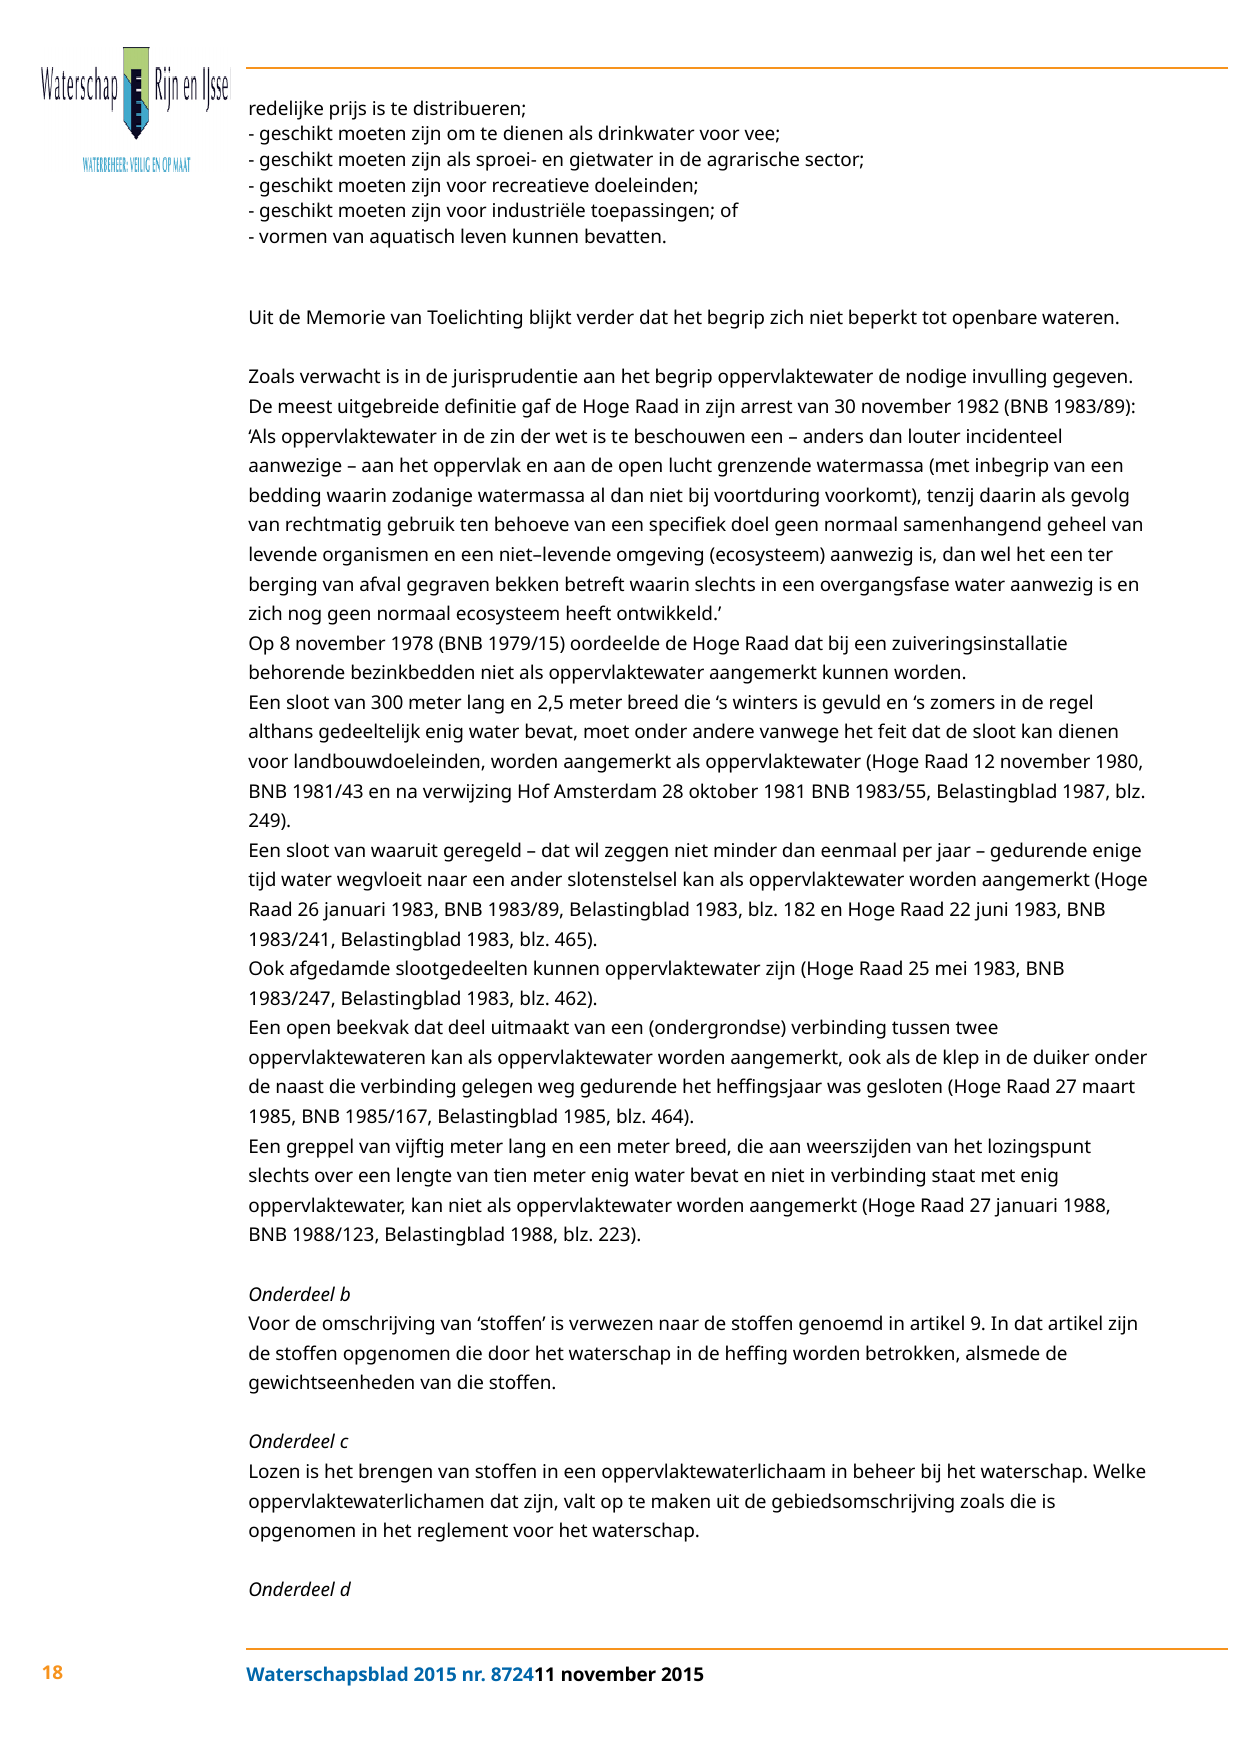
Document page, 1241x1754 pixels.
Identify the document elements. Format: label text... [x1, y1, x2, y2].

text Uit de Memorie van Toelichting blijkt verder dat het begrip zich niet beperkt tot openbare wateren. [248, 304, 1152, 330]
text Zoals verwacht is in de jurisprudentie aan het begrip oppervlaktewater de nodige invulling gegeven. De meest uitgebreide definitie gaf de Hoge Raad in zijn arrest van 30 november 1982 (BNB 1983/89): [248, 364, 1152, 419]
table_cell - geschikt moeten zijn voor recreatieve doeleinden; [248, 172, 1152, 198]
text Op 8 november 1978 (BNB 1979/15) oordeelde de Hoge Raad dat bij een zuiveringsinstallatie behorende bezinkbedden niet als oppervlaktewater aangemerkt kunnen worden. [248, 630, 1152, 685]
text Lozen is het brengen van stoffen in een oppervlaktewaterlichaam in beheer bij het waterschap. Welke oppervlaktewaterlichamen dat zijn, valt op te maken uit de gebiedsomschrijving zoals die is opgenomen in het reglement voor het waterschap. [248, 1458, 1152, 1543]
text Een greppel van vijftig meter lang en een meter breed, die aan weerszijden van het lozingspunt slechts over een lengte van tien meter enig water bevat en niet in verbinding staat met enig oppervlaktewater, kan niet als oppervlaktewater worden aangemerkt (Hoge Raad 27 januari 1988, BNB 1988/123, Belastingblad 1988, blz. 223). [248, 1133, 1152, 1247]
text Onderdeel c [248, 1429, 1152, 1454]
text Ook afgedamde slootgedeelten kunnen oppervlaktewater zijn (Hoge Raad 25 mei 1983, BNB 1983/247, Belastingblad 1983, blz. 462). [248, 955, 1152, 1011]
text Voor de omschrijving van ‘stoffen’ is verwezen naar de stoffen genoemd in artikel 9. In dat artikel zijn de stoffen opgenomen die door het waterschap in de heffing worden betrokken, alsmede de gewichtseenheden van die stoffen. [248, 1310, 1152, 1395]
table_cell - geschikt moeten zijn als sproei- en gietwater in de agrarische sector; [248, 146, 1152, 172]
picture [41, 47, 231, 172]
table_cell - vormen van aquatisch leven kunnen bevatten. [248, 224, 1152, 249]
text Onderdeel b [248, 1281, 1152, 1306]
text Onderdeel d [248, 1577, 1152, 1602]
table_cell - geschikt moeten zijn om te dienen als drinkwater voor vee; [248, 121, 1152, 146]
text Een sloot van waaruit geregeld – dat wil zeggen niet minder dan eenmaal per jaar – gedurende enige tijd water wegvloeit naar een ander slotenstelsel kan als oppervlaktewater worden aangemerkt (Hoge Raad 26 januari 1983, BNB 1983/89, Belastingblad 1983, blz. 182 en Hoge Raad 22 juni 1983, BNB 1983/241, Belastingblad 1983, blz. 465). [248, 837, 1152, 951]
text ‘Als oppervlaktewater in de zin der wet is te beschouwen een – anders dan louter incidenteel aanwezige – aan het oppervlak en aan de open lucht grenzende watermassa (met inbegrip van een bedding waarin zodanige watermassa al dan niet bij voortduring voorkomt), tenzij daarin als gevolg van rechtmatig gebruik ten behoeve van een specifiek doel geen normaal samenhangend geheel van levende organismen en een niet–levende omgeving (ecosysteem) aanwezig is, dan wel het een ter berging van afval gegraven bekken betreft waarin slechts in een overgangsfase water aanwezig is en zich nog geen normaal ecosysteem heeft ontwikkeld.’ [248, 423, 1152, 626]
text Een open beekvak dat deel uitmaakt van een (ondergrondse) verbinding tussen twee oppervlaktewateren kan als oppervlaktewater worden aangemerkt, ook als de klep in de duiker onder de naast die verbinding gelegen weg gedurende het heffingsjaar was gesloten (Hoge Raad 27 maart 1985, BNB 1985/167, Belastingblad 1985, blz. 464). [248, 1014, 1152, 1129]
table_cell - geschikt moeten zijn voor industriële toepassingen; of [248, 198, 1152, 223]
table_header redelijke prijs is te distribueren; [248, 95, 1152, 121]
text Een sloot van 300 meter lang en 2,5 meter breed die ‘s winters is gevuld en ‘s zomers in de regel althans gedeeltelijk enig water bevat, moet onder andere vanwege het feit dat de sloot kan dienen voor landbouwdoeleinden, worden aangemerkt als oppervlaktewater (Hoge Raad 12 november 1980, BNB 1981/43 en na verwijzing Hof Amsterdam 28 oktober 1981 BNB 1983/55, Belastingblad 1987, blz. 249). [248, 689, 1152, 833]
